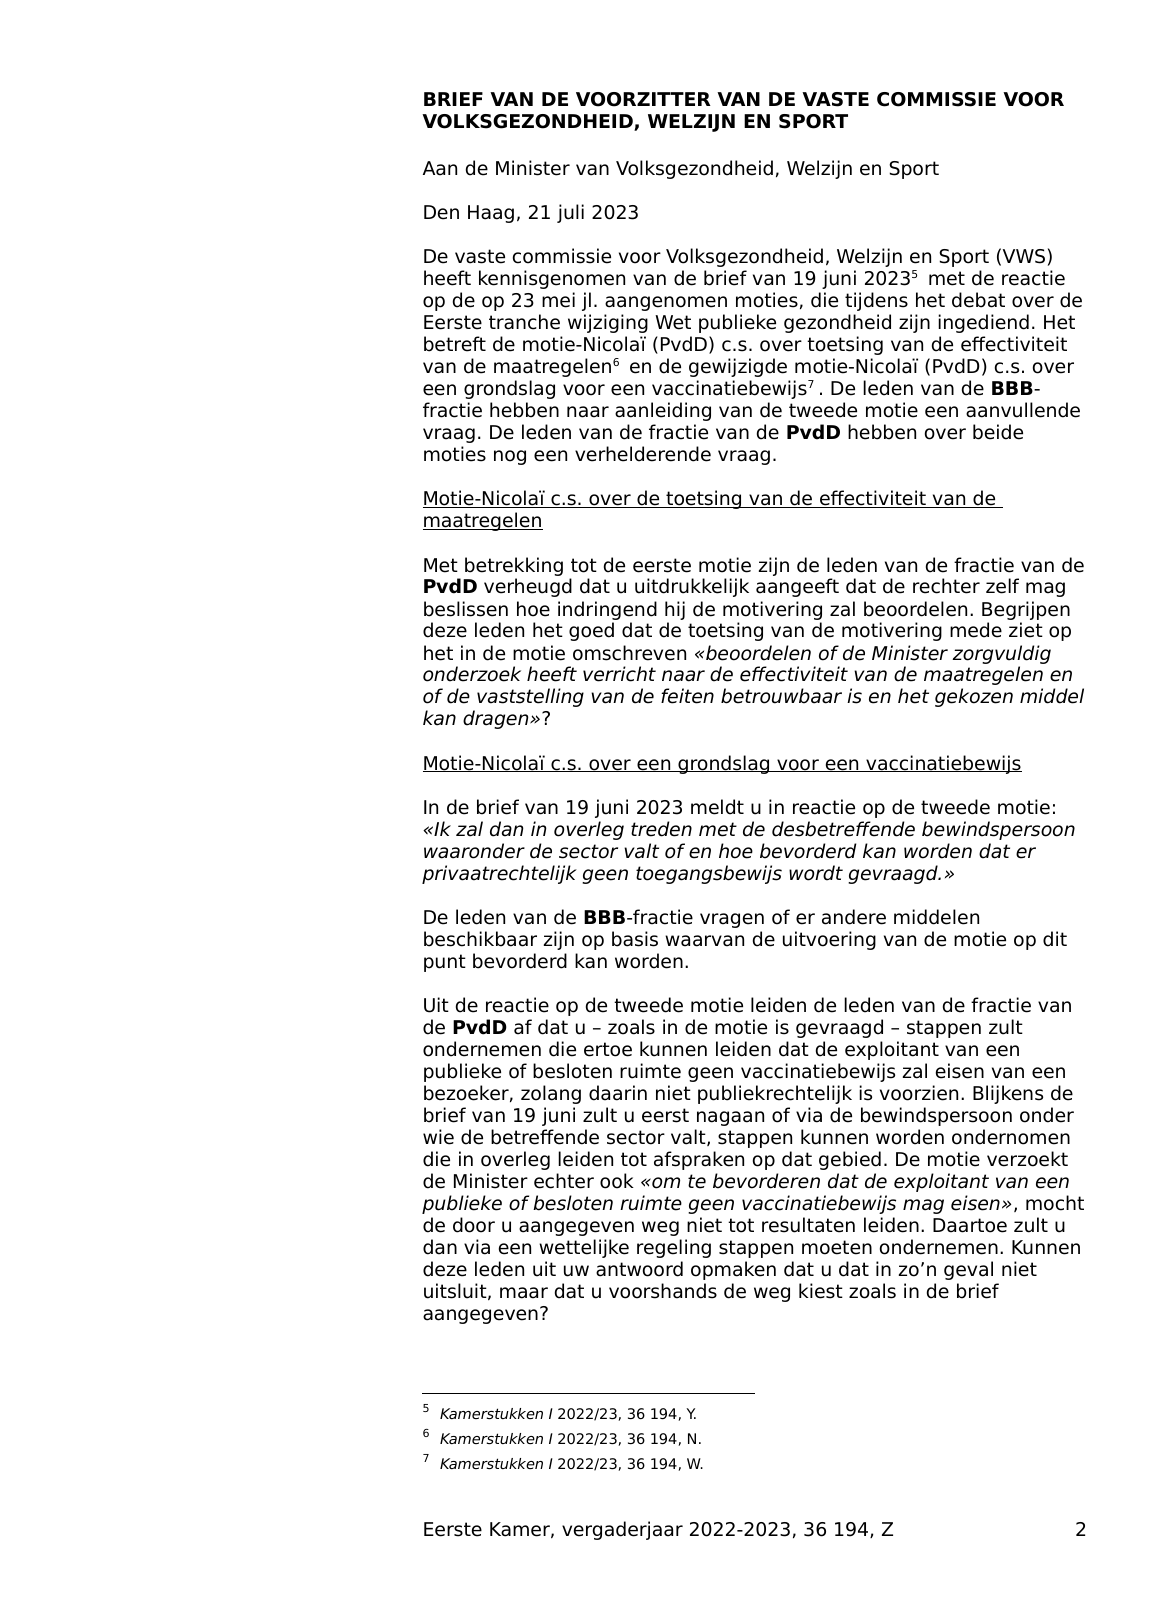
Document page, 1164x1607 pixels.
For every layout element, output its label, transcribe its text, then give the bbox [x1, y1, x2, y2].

text Den Haag, 21 juli 2023 [422, 202, 1087, 224]
text In de brief van 19 juni 2023 meldt u in reactie op de tweede motie: «Ik zal dan in overleg treden met de desbetreffende bewindspersoon waaronder de sector valt of en hoe bevorderd kan worden dat er privaatrechtelijk geen toegangsbewijs wordt gevraagd.» [422, 797, 1087, 884]
subtitle Motie-Nicolaï c.s. over de toetsing van de effectiviteit van de maatregelen [422, 488, 1087, 532]
text De leden van de BBB-fractie vragen of er andere middelen beschikbaar zijn op basis waarvan de uitvoering van de motie op dit punt bevorderd kan worden. [422, 907, 1087, 973]
subtitle BRIEF VAN DE VOORZITTER VAN DE VASTE COMMISSIE VOOR VOLKSGEZONDHEID, WELZIJN EN SPORT [422, 89, 1087, 133]
text Kamerstukken I 2022/23, 36 194, N. [422, 1427, 1087, 1449]
text Aan de Minister van Volksgezondheid, Welzijn en Sport [422, 158, 1087, 180]
text Met betrekking tot de eerste motie zijn de leden van de fractie van de PvdD verheugd dat u uitdrukkelijk aangeeft dat de rechter zelf mag beslissen hoe indringend hij de motivering zal beoordelen. Begrijpen deze leden het goed dat de toetsing van de motivering mede ziet op het in de motie omschreven «beoordelen of de Minister zorgvuldig onderzoek heeft verricht naar de effectiviteit van de maatregelen en of de vaststelling van de feiten betrouwbaar is en het gekozen middel kan dragen»? [422, 554, 1087, 730]
text Kamerstukken I 2022/23, 36 194, Y. [422, 1402, 1087, 1424]
text Kamerstukken I 2022/23, 36 194, W. [422, 1452, 1087, 1474]
subtitle Motie-Nicolaï c.s. over een grondslag voor een vaccinatiebewijs [422, 752, 1087, 774]
text Uit de reactie op de tweede motie leiden de leden van de fractie van de PvdD af dat u – zoals in de motie is gevraagd – stappen zult ondernemen die ertoe kunnen leiden dat de exploitant van een publieke of besloten ruimte geen vaccinatiebewijs zal eisen van een bezoeker, zolang daarin niet publiekrechtelijk is voorzien. Blijkens de brief van 19 juni zult u eerst nagaan of via de bewindspersoon onder wie de betreffende sector valt, stappen kunnen worden ondernomen die in overleg leiden tot afspraken op dat gebied. De motie verzoekt de Minister echter ook «om te bevorderen dat de exploitant van een publieke of besloten ruimte geen vaccinatiebewijs mag eisen», mocht de door u aangegeven weg niet tot resultaten leiden. Daartoe zult u dan via een wettelijke regeling stappen moeten ondernemen. Kunnen deze leden uit uw antwoord opmaken dat u dat in zo’n geval niet uitsluit, maar dat u voorshands de weg kiest zoals in de brief aangegeven? [422, 995, 1087, 1324]
text De vaste commissie voor Volksgezondheid, Welzijn en Sport (VWS) heeft kennisgenomen van de brief van 19 juni 2023 met de reactie op de op 23 mei jl. aangenomen moties, die tijdens het debat over de Eerste tranche wijziging Wet publieke gezondheid zijn ingediend. Het betreft de motie-Nicolaï (PvdD) c.s. over toetsing van de effectiviteit van de maatregelen en de gewijzigde motie-Nicolaï (PvdD) c.s. over een grondslag voor een vaccinatiebewijs. De leden van de BBB-fractie hebben naar aanleiding van de tweede motie een aanvullende vraag. De leden van de fractie van de PvdD hebben over beide moties nog een verhelderende vraag. [422, 246, 1087, 466]
